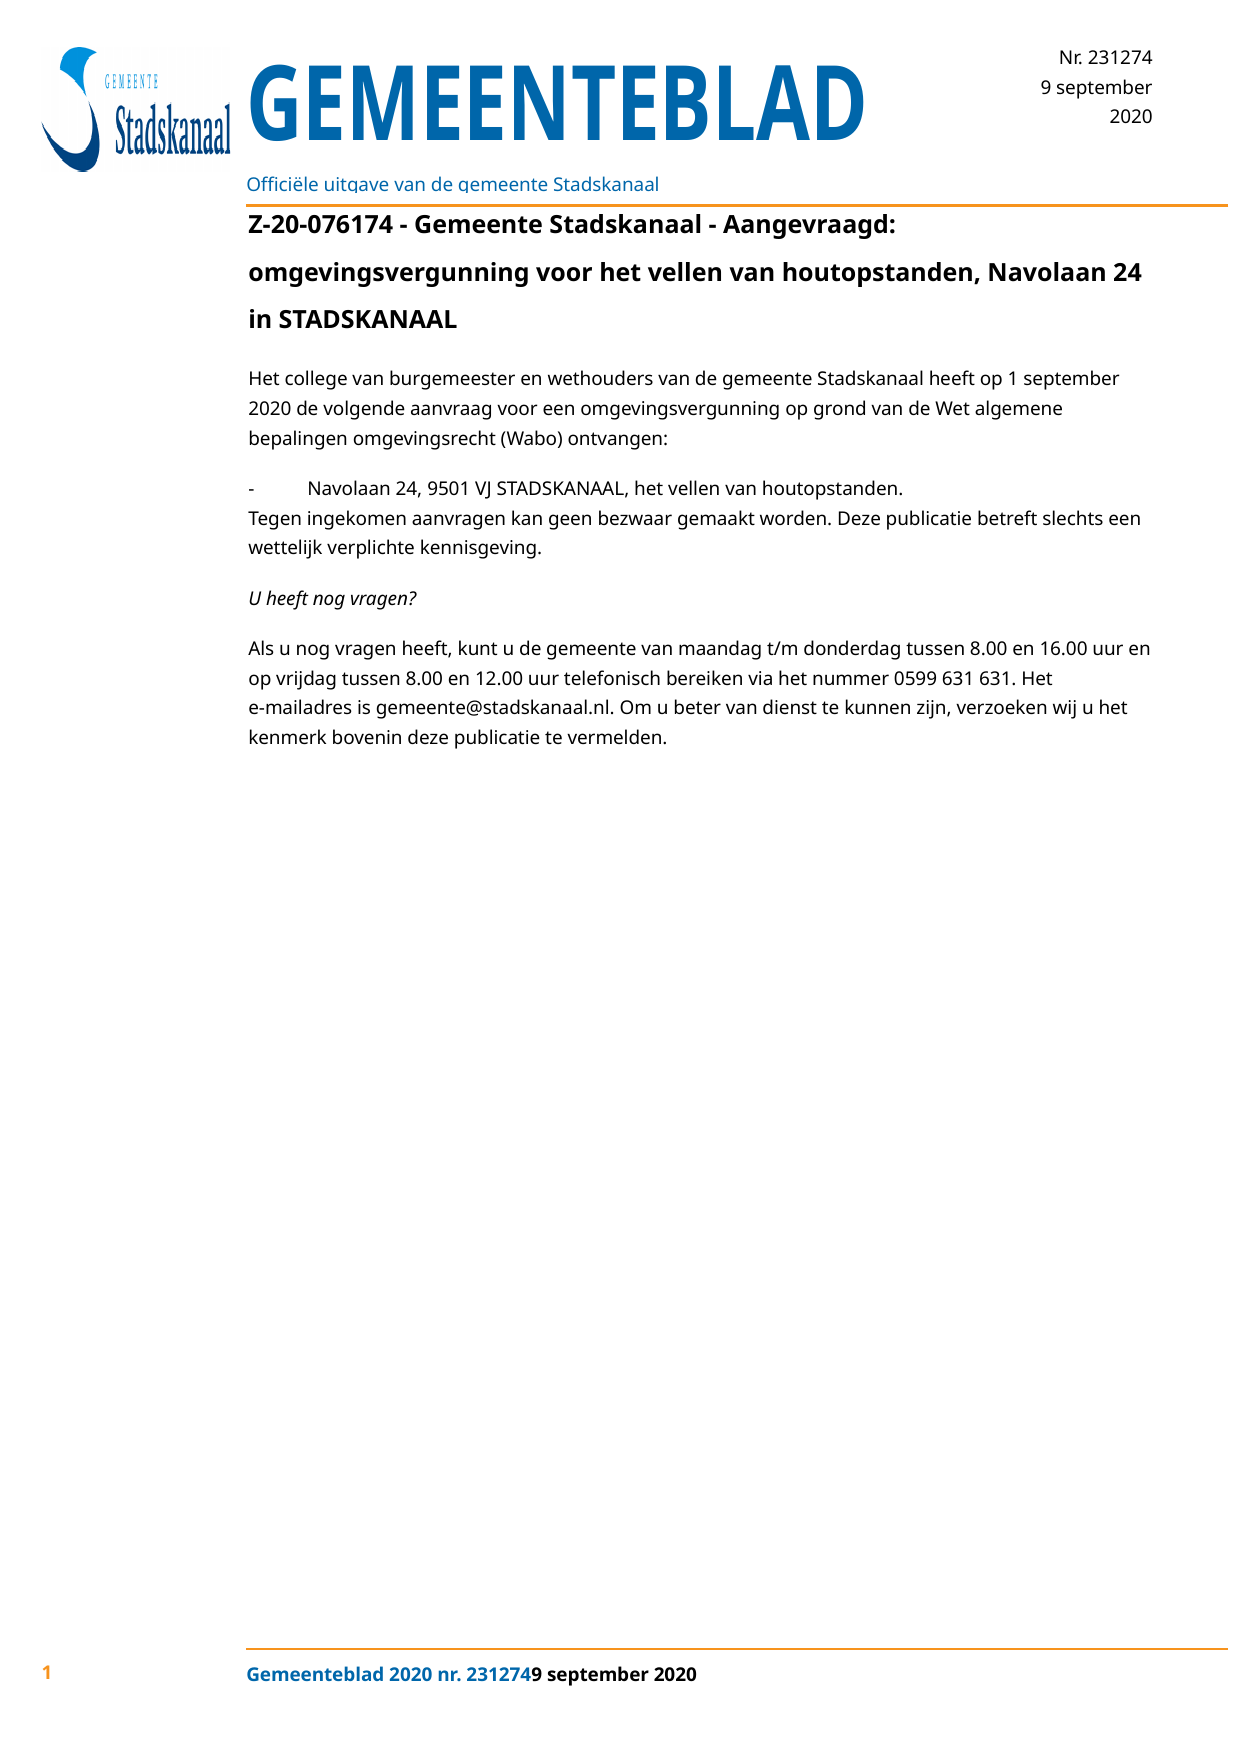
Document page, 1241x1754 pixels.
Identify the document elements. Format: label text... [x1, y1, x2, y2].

list Navolaan 24, 9501 VJ STADSKANAAL, het vellen van houtopstanden. [248, 475, 1152, 501]
picture [41, 47, 231, 172]
text Het college van burgemeester en wethouders van de gemeente Stadskanaal heeft op 1 september 2020 de volgende aanvraag voor een omgevingsvergunning op grond van de Wet algemene bepalingen omgevingsrecht (Wabo) ontvangen: [248, 366, 1152, 450]
text Als u nog vragen heeft, kunt u de gemeente van maandag t/m donderdag tussen 8.00 en 16.00 uur en op vrijdag tussen 8.00 en 12.00 uur telefonisch bereiken via het nummer 0599 631 631. Het e‑mailadres is gemeente@stadskanaal.nl. Om u beter van dienst te kunnen zijn, verzoeken wij u het kenmerk bovenin deze publicatie te vermelden. [248, 635, 1152, 749]
text Tegen ingekomen aanvragen kan geen bezwaar gemaakt worden. Deze publicatie betreft slechts een wettelijk verplichte kennisgeving. [248, 505, 1152, 560]
text U heeft nog vragen? [248, 585, 1152, 610]
text Z-20-076174 - Gemeente Stadskanaal - Aangevraagd: omgevingsvergunning voor het vellen van houtopstanden, Navolaan 24 in STADSKANAAL [248, 207, 1152, 336]
